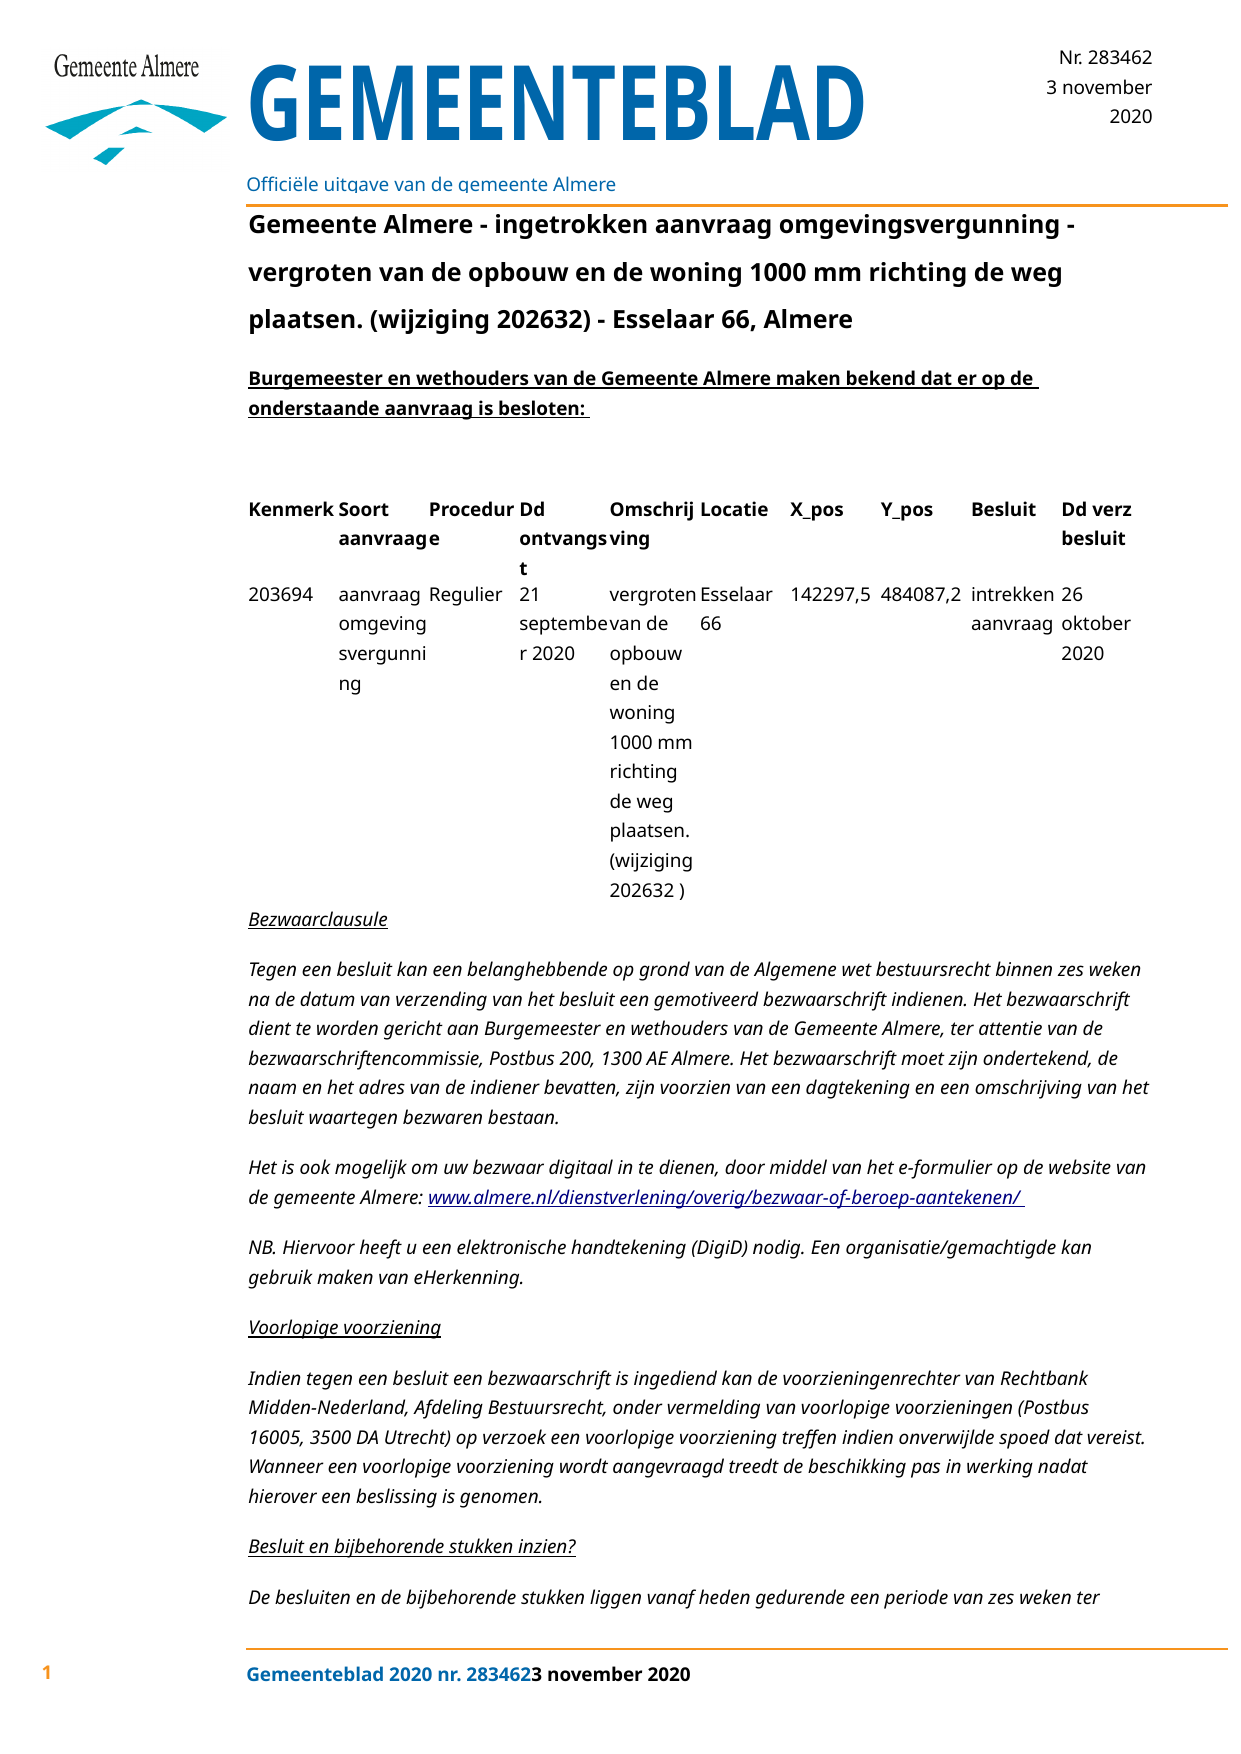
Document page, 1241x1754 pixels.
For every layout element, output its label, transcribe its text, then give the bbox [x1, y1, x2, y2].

text De besluiten en de bijbehorende stukken liggen vanaf heden gedurende een periode van zes weken ter [248, 1584, 1152, 1610]
table_header Kenmerk [248, 496, 338, 581]
text NB. Hiervoor heeft u een elektronische handtekening (DigiD) nodig. Een organisatie/gemachtigde kan gebruik maken van eHerkenning. [248, 1234, 1152, 1290]
table_header X_pos [790, 496, 881, 581]
table_cell 26 oktober 2020 [1061, 581, 1152, 902]
table_cell intrekken aanvraag [971, 581, 1061, 902]
text Het is ook mogelijk om uw bezwaar digitaal in te dienen, door middel van het e-formulier op de website van de gemeente Almere: www.almere.nl/dienstverlening/overig/bezwaar-of-beroep-aantekenen/ [248, 1154, 1152, 1210]
table_cell 484087,2 [881, 581, 971, 902]
table_cell aanvraag omgevingsvergunning [338, 581, 429, 902]
table_header Dd ontvangst [519, 496, 609, 581]
table_header Y_pos [881, 496, 971, 581]
table_header Dd verz besluit [1061, 496, 1152, 581]
table_cell Esselaar 66 [700, 581, 790, 902]
text Gemeente Almere - ingetrokken aanvraag omgevingsvergunning - vergroten van de opbouw en de woning 1000 mm richting de weg plaatsen. (wijziging 202632) - Esselaar 66, Almere [248, 207, 1152, 336]
table_header Procedure [429, 496, 519, 581]
text Voorlopige voorziening [248, 1314, 1152, 1340]
table_cell vergroten van de opbouw en de woning 1000 mm richting de weg plaatsen. (wijziging 202632 ) [609, 581, 700, 902]
table_cell 203694 [248, 581, 338, 902]
text Besluit en bijbehorende stukken inzien? [248, 1534, 1152, 1559]
text Burgemeester en wethouders van de Gemeente Almere maken bekend dat er op de onderstaande aanvraag is besloten: [248, 366, 1152, 421]
table_cell 21 september 2020 [519, 581, 609, 902]
table_header Locatie [700, 496, 790, 581]
table_header Soort aanvraag [338, 496, 429, 581]
table_cell 142297,5 [790, 581, 881, 902]
text Indien tegen een besluit een bezwaarschrift is ingediend kan de voorzieningenrechter van Rechtbank Midden-Nederland, Afdeling Bestuursrecht, onder vermelding van voorlopige voorzieningen (Postbus 16005, 3500 DA Utrecht) op verzoek een voorlopige voorziening treffen indien onverwijlde spoed dat vereist. Wanneer een voorlopige voorziening wordt aangevraagd treedt de beschikking pas in werking nadat hierover een beslissing is genomen. [248, 1365, 1152, 1509]
table_header Besluit [971, 496, 1061, 581]
text Tegen een besluit kan een belanghebbende op grond van de Algemene wet bestuursrecht binnen zes weken na de datum van verzending van het besluit een gemotiveerd bezwaarschrift indienen. Het bezwaarschrift dient te worden gericht aan Burgemeester en wethouders van de Gemeente Almere, ter attentie van de bezwaarschriftencommissie, Postbus 200, 1300 AE Almere. Het bezwaarschrift moet zijn ondertekend, de naam en het adres van de indiener bevatten, zijn voorzien van een dagtekening en een omschrijving van het besluit waartegen bezwaren bestaan. [248, 956, 1152, 1130]
text Bezwaarclausule [248, 906, 1152, 931]
table_cell Regulier [429, 581, 519, 902]
table_header Omschrijving [609, 496, 700, 581]
picture [41, 47, 231, 172]
